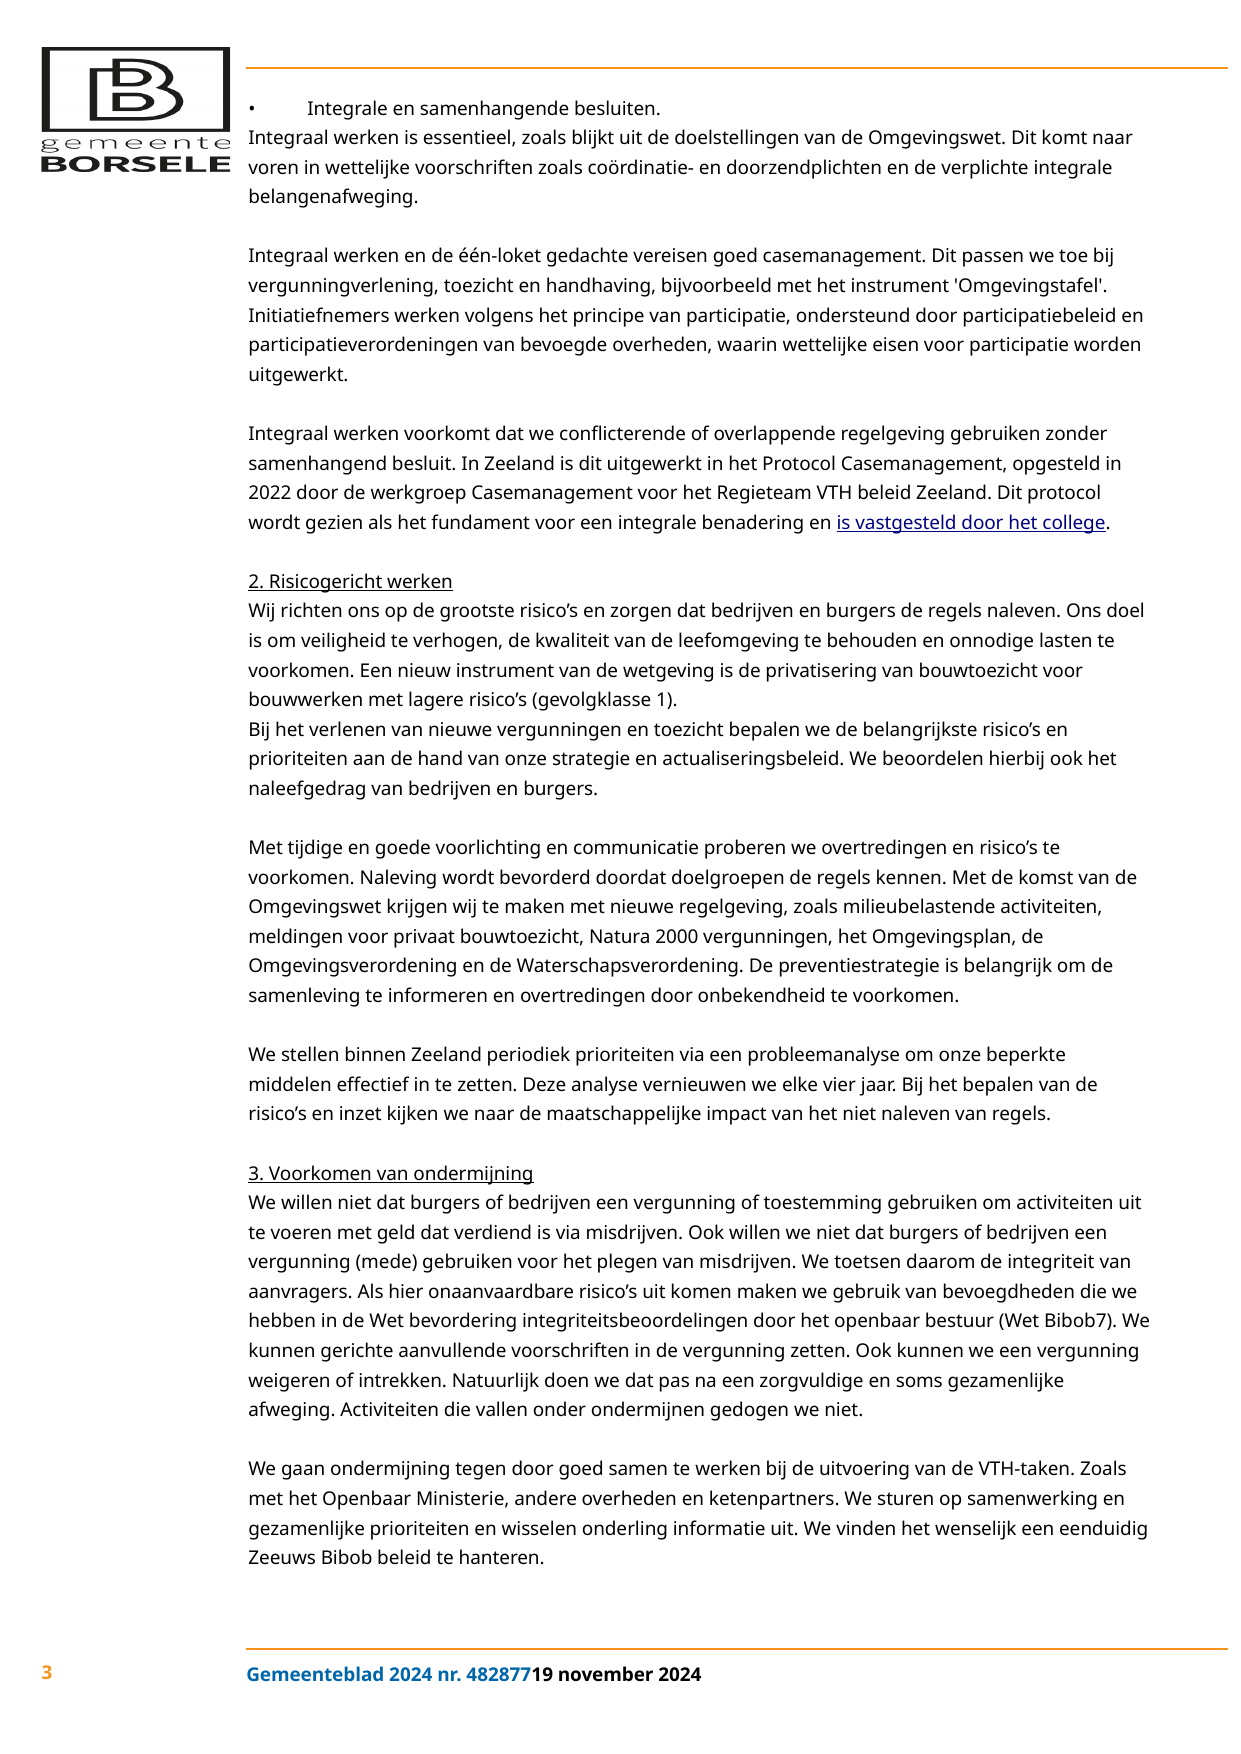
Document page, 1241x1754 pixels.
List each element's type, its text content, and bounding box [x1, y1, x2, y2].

text We stellen binnen Zeeland periodiek prioriteiten via een probleemanalyse om onze beperkte middelen effectief in te zetten. Deze analyse vernieuwen we elke vier jaar. Bij het bepalen van de risico’s en inzet kijken we naar de maatschappelijke impact van het niet naleven van regels. [248, 1041, 1152, 1126]
text Bij het verlenen van nieuwe vergunningen en toezicht bepalen we de belangrijkste risico’s en prioriteiten aan de hand van onze strategie en actualiseringsbeleid. We beoordelen hierbij ook het naleefgedrag van bedrijven en burgers. [248, 716, 1152, 801]
text Integraal werken voorkomt dat we conflicterende of overlappende regelgeving gebruiken zonder samenhangend besluit. In Zeeland is dit uitgewerkt in het Protocol Casemanagement, opgesteld in 2022 door de werkgroep Casemanagement voor het Regieteam VTH beleid Zeeland. Dit protocol wordt gezien als het fundament voor een integrale benadering en is vastgesteld door het college. [248, 420, 1152, 535]
text 2. Risicogericht werken [248, 568, 1152, 594]
text 3. Voorkomen van ondermijning [248, 1160, 1152, 1186]
picture [41, 47, 231, 172]
text Integraal werken en de één-loket gedachte vereisen goed casemanagement. Dit passen we toe bij vergunningverlening, toezicht en handhaving, bijvoorbeeld met het instrument 'Omgevingstafel'. Initiatiefnemers werken volgens het principe van participatie, ondersteund door participatiebeleid en participatieverordeningen van bevoegde overheden, waarin wettelijke eisen voor participatie worden uitgewerkt. [248, 243, 1152, 387]
text Met tijdige en goede voorlichting en communicatie proberen we overtredingen en risico’s te voorkomen. Naleving wordt bevorderd doordat doelgroepen de regels kennen. Met de komst van de Omgevingswet krijgen wij te maken met nieuwe regelgeving, zoals milieubelastende activiteiten, meldingen voor privaat bouwtoezicht, Natura 2000 vergunningen, het Omgevingsplan, de Omgevingsverordening en de Waterschapsverordening. De preventiestrategie is belangrijk om de samenleving te informeren en overtredingen door onbekendheid te voorkomen. [248, 834, 1152, 1008]
text Integraal werken is essentieel, zoals blijkt uit de doelstellingen van de Omgevingswet. Dit komt naar voren in wettelijke voorschriften zoals coördinatie- en doorzendplichten en de verplichte integrale belangenafweging. [248, 124, 1152, 209]
text We willen niet dat burgers of bedrijven een vergunning of toestemming gebruiken om activiteiten uit te voeren met geld dat verdiend is via misdrijven. Ook willen we niet dat burgers of bedrijven een vergunning (mede) gebruiken voor het plegen van misdrijven. We toetsen daarom de integriteit van aanvragers. Als hier onaanvaardbare risico’s uit komen maken we gebruik van bevoegdheden die we hebben in de Wet bevordering integriteitsbeoordelingen door het openbaar bestuur (Wet Bibob7). We kunnen gerichte aanvullende voorschriften in de vergunning zetten. Ook kunnen we een vergunning weigeren of intrekken. Natuurlijk doen we dat pas na een zorgvuldige en soms gezamenlijke afweging. Activiteiten die vallen onder ondermijnen gedogen we niet. [248, 1189, 1152, 1422]
text We gaan ondermijning tegen door goed samen te werken bij de uitvoering van de VTH-taken. Zoals met het Openbaar Ministerie, andere overheden en ketenpartners. We sturen op samenwerking en gezamenlijke prioriteiten en wisselen onderling informatie uit. We vinden het wenselijk een eenduidig Zeeuws Bibob beleid te hanteren. [248, 1456, 1152, 1570]
list Integrale en samenhangende besluiten. [248, 95, 1152, 121]
text Wij richten ons op de grootste risico’s en zorgen dat bedrijven en burgers de regels naleven. Ons doel is om veiligheid te verhogen, de kwaliteit van de leefomgeving te behouden en onnodige lasten te voorkomen. Een nieuw instrument van de wetgeving is de privatisering van bouwtoezicht voor bouwwerken met lagere risico’s (gevolgklasse 1). [248, 598, 1152, 712]
